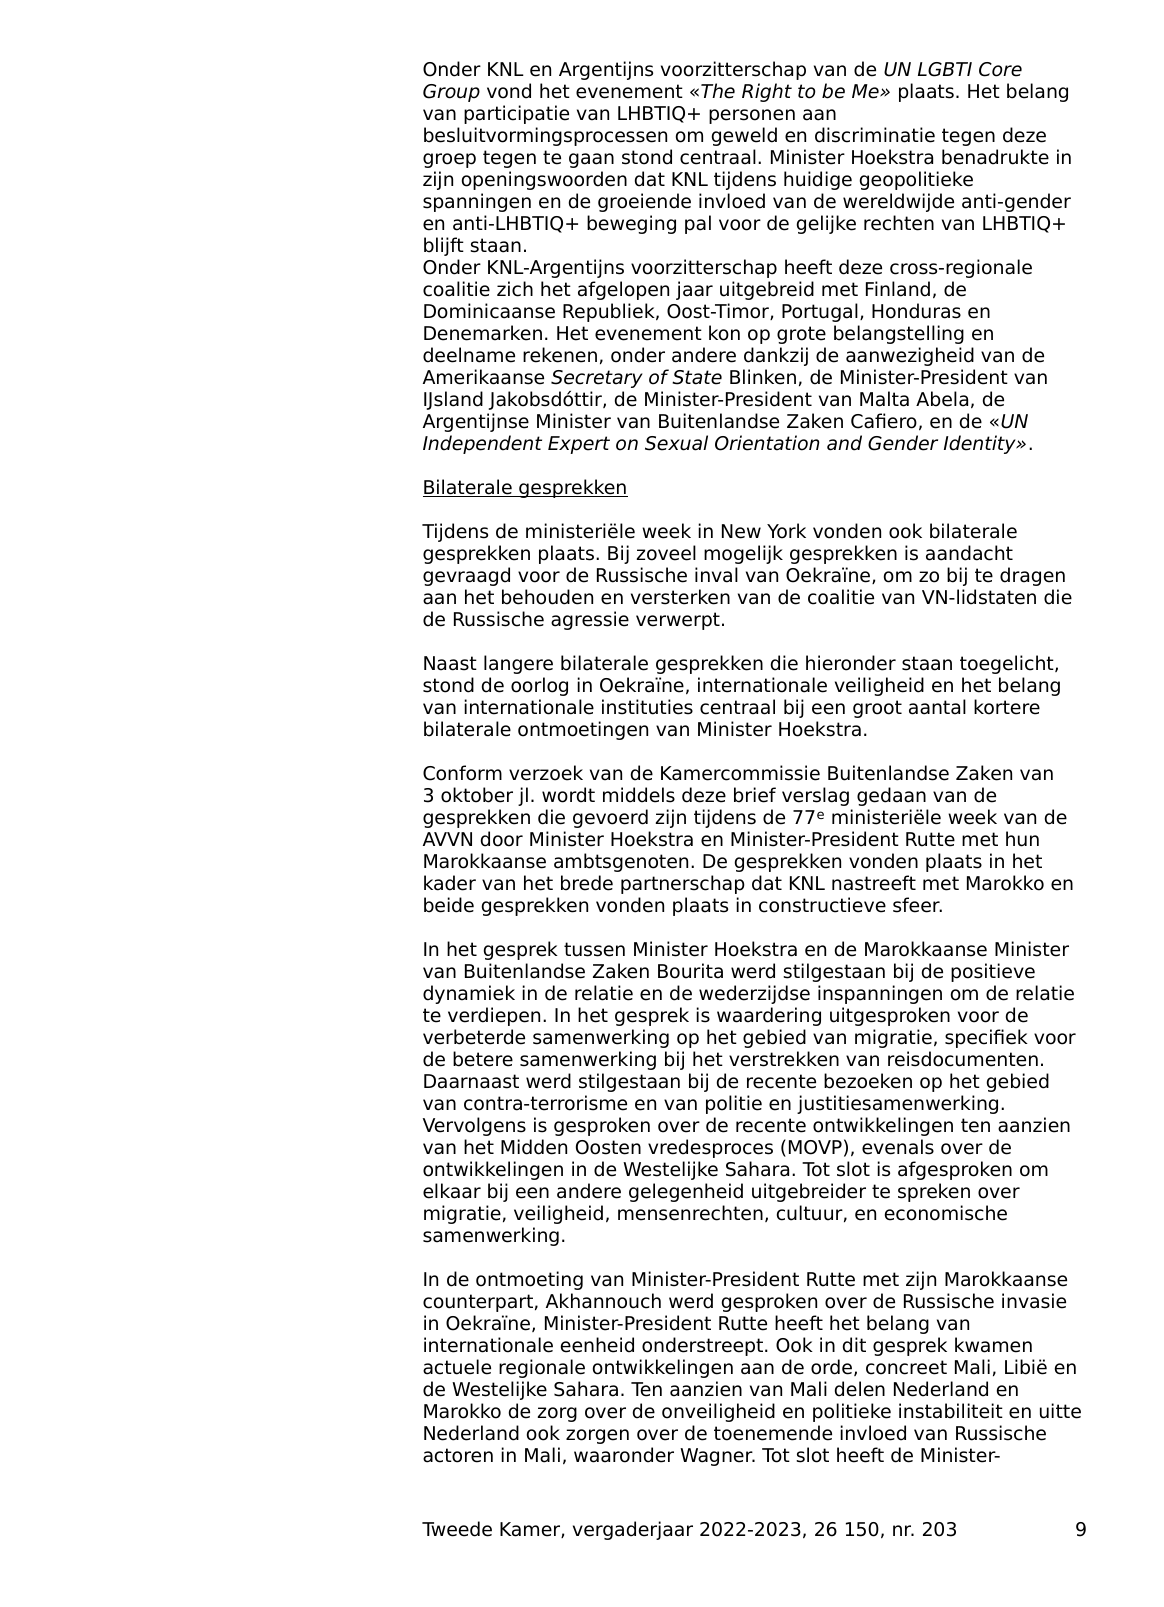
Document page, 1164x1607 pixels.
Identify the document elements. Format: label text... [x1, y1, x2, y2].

text Naast langere bilaterale gesprekken die hieronder staan toegelicht, stond de oorlog in Oekraïne, internationale veiligheid en het belang van internationale instituties centraal bij een groot aantal kortere bilaterale ontmoetingen van Minister Hoekstra. [422, 653, 1087, 741]
text In de ontmoeting van Minister-President Rutte met zijn Marokkaanse counterpart, Akhannouch werd gesproken over de Russische invasie in Oekraïne, Minister-President Rutte heeft het belang van internationale eenheid onderstreept. Ook in dit gesprek kwamen actuele regionale ontwikkelingen aan de orde, concreet Mali, Libië en de Westelijke Sahara. Ten aanzien van Mali delen Nederland en Marokko de zorg over de onveiligheid en politieke instabiliteit en uitte Nederland ook zorgen over de toenemende invloed van Russische actoren in Mali, waaronder Wagner. Tot slot heeft de Minister- [422, 1269, 1087, 1467]
text Conform verzoek van de Kamercommissie Buitenlandse Zaken van 3 oktober jl. wordt middels deze brief verslag gedaan van de gesprekken die gevoerd zijn tijdens de 77e ministeriële week van de AVVN door Minister Hoekstra en Minister-President Rutte met hun Marokkaanse ambtsgenoten. De gesprekken vonden plaats in het kader van het brede partnerschap dat KNL nastreeft met Marokko en beide gesprekken vonden plaats in constructieve sfeer. [422, 763, 1087, 917]
text In het gesprek tussen Minister Hoekstra en de Marokkaanse Minister van Buitenlandse Zaken Bourita werd stilgestaan bij de positieve dynamiek in de relatie en de wederzijdse inspanningen om de relatie te verdiepen. In het gesprek is waardering uitgesproken voor de verbeterde samenwerking op het gebied van migratie, specifiek voor de betere samenwerking bij het verstrekken van reisdocumenten. Daarnaast werd stilgestaan bij de recente bezoeken op het gebied van contra-terrorisme en van politie en justitiesamenwerking. Vervolgens is gesproken over de recente ontwikkelingen ten aanzien van het Midden Oosten vredesproces (MOVP), evenals over de ontwikkelingen in de Westelijke Sahara. Tot slot is afgesproken om elkaar bij een andere gelegenheid uitgebreider te spreken over migratie, veiligheid, mensenrechten, cultuur, en economische samenwerking. [422, 939, 1087, 1247]
text Onder KNL en Argentijns voorzitterschap van de UN LGBTI Core Group vond het evenement «The Right to be Me» plaats. Het belang van participatie van LHBTIQ+ personen aan besluitvormingsprocessen om geweld en discriminatie tegen deze groep tegen te gaan stond centraal. Minister Hoekstra benadrukte in zijn openingswoorden dat KNL tijdens huidige geopolitieke spanningen en de groeiende invloed van de wereldwijde anti-gender en anti-LHBTIQ+ beweging pal voor de gelijke rechten van LHBTIQ+ blijft staan. [422, 59, 1087, 257]
subtitle Bilaterale gesprekken [422, 477, 1087, 499]
text Tijdens de ministeriële week in New York vonden ook bilaterale gesprekken plaats. Bij zoveel mogelijk gesprekken is aandacht gevraagd voor de Russische inval van Oekraïne, om zo bij te dragen aan het behouden en versterken van de coalitie van VN-lidstaten die de Russische agressie verwerpt. [422, 521, 1087, 631]
text Onder KNL-Argentijns voorzitterschap heeft deze cross-regionale coalitie zich het afgelopen jaar uitgebreid met Finland, de Dominicaanse Republiek, Oost-Timor, Portugal, Honduras en Denemarken. Het evenement kon op grote belangstelling en deelname rekenen, onder andere dankzij de aanwezigheid van de Amerikaanse Secretary of State Blinken, de Minister-President van IJsland Jakobsdóttir, de Minister-President van Malta Abela, de Argentijnse Minister van Buitenlandse Zaken Cafiero, en de «UN Independent Expert on Sexual Orientation and Gender Identity». [422, 257, 1087, 455]
